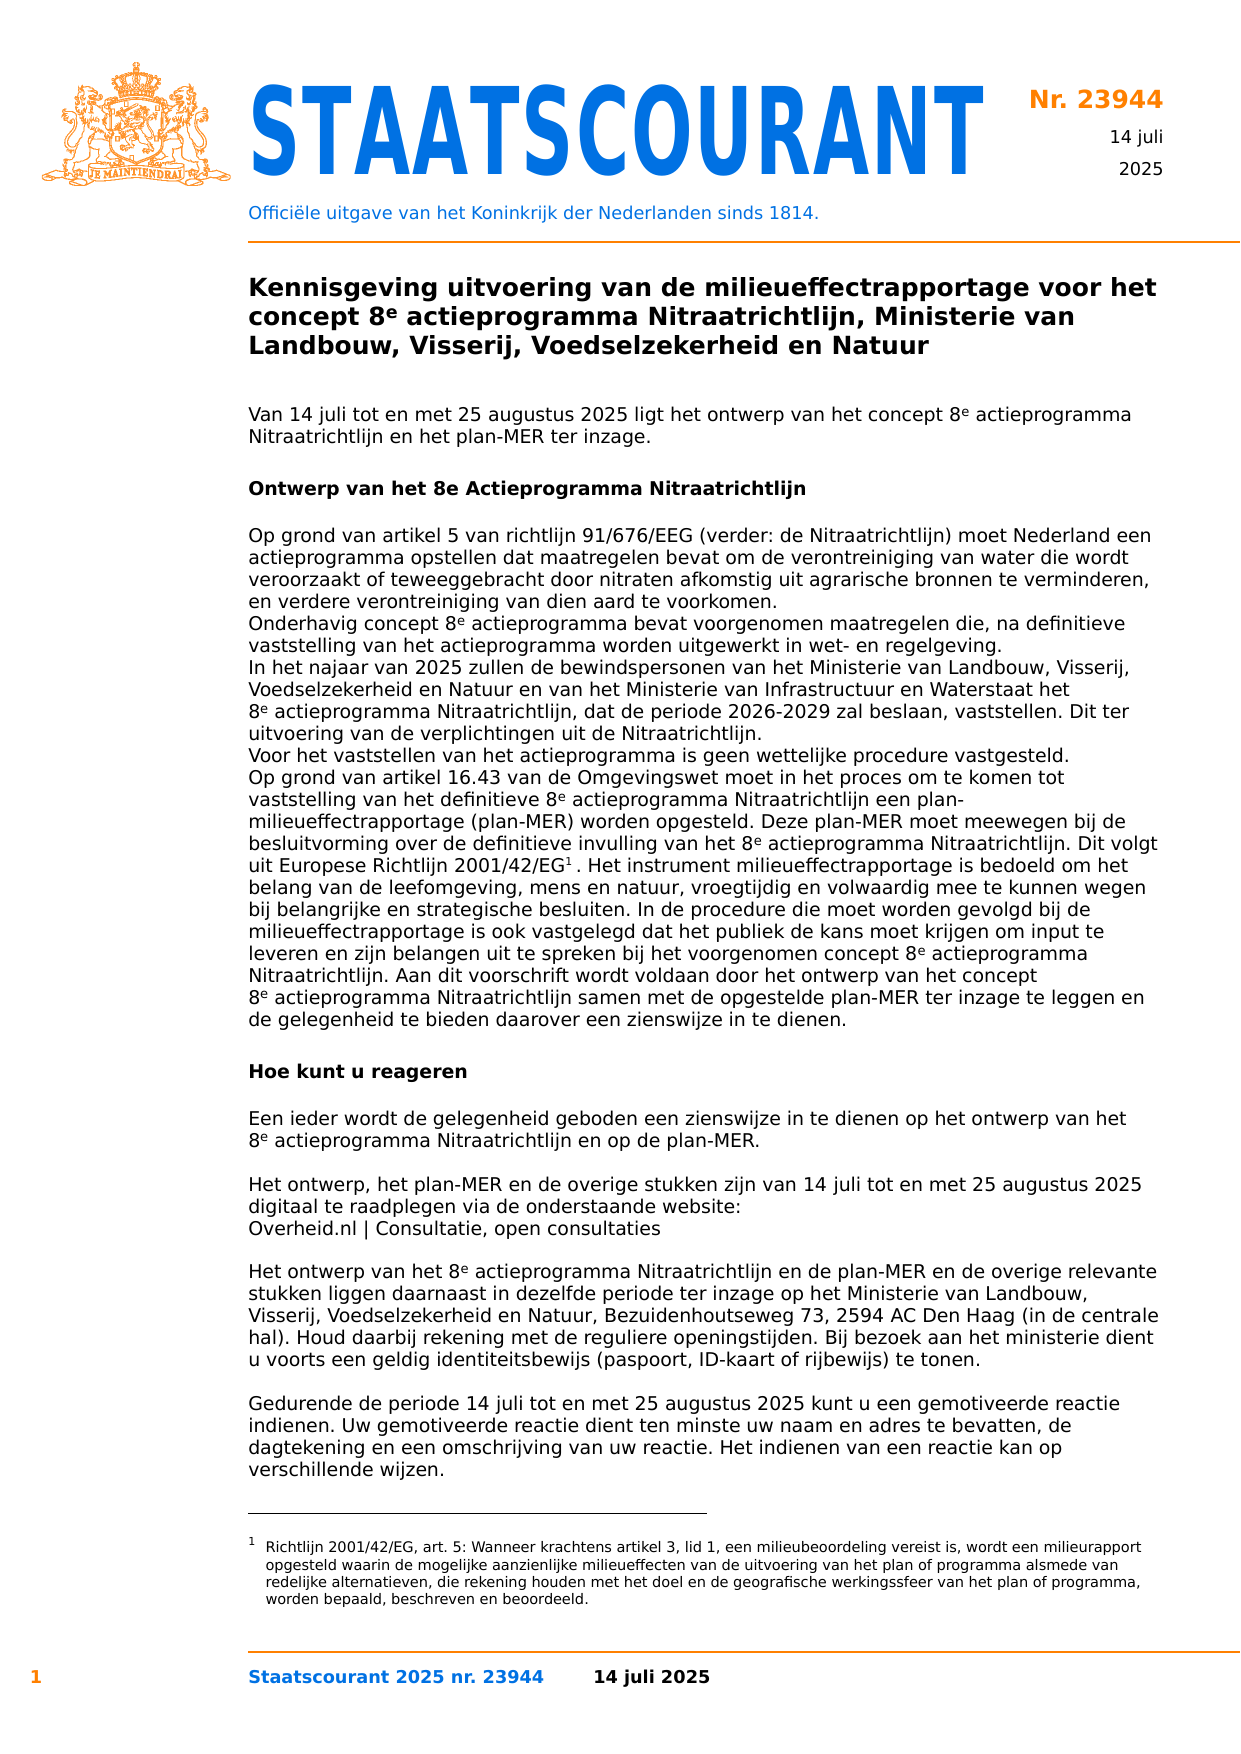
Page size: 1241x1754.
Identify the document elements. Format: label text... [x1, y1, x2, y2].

text Gedurende de periode 14 juli tot en met 25 augustus 2025 kunt u een gemotiveerde reactie indienen. Uw gemotiveerde reactie dient ten minste uw naam en adres te bevatten, de dagtekening en een omschrijving van uw reactie. Het indienen van een reactie kan op verschillende wijzen. [248, 1393, 1163, 1481]
table_cell 14 juli [998, 121, 1240, 153]
text Het ontwerp, het plan-MER en de overige stukken zijn van 14 juli tot en met 25 augustus 2025 digitaal te raadplegen via de onderstaande website: [248, 1173, 1163, 1217]
text Overheid.nl | Consultatie, open consultaties [248, 1217, 1163, 1239]
table_cell 2025 [998, 153, 1240, 203]
text Op grond van artikel 16.43 van de Omgevingswet moet in het proces om te komen tot vaststelling van het definitieve 8e actieprogramma Nitraatrichtlijn een plan-milieueffectrapportage (plan-MER) worden opgesteld. Deze plan-MER moet meewegen bij de besluitvorming over de definitieve invulling van het 8e actieprogramma Nitraatrichtlijn. Dit volgt uit Europese Richtlijn 2001/42/EG. Het instrument milieueffectrapportage is bedoeld om het belang van de leefomgeving, mens en natuur, vroegtijdig en volwaardig mee te kunnen wegen bij belangrijke en strategische besluiten. In de procedure die moet worden gevolgd bij de milieueffectrapportage is ook vastgelegd dat het publiek de kans moet krijgen om input te leveren en zijn belangen uit te spreken bij het voorgenomen concept 8e actieprogramma Nitraatrichtlijn. Aan dit voorschrift wordt voldaan door het ontwerp van het concept 8e actieprogramma Nitraatrichtlijn samen met de opgestelde plan-MER ter inzage te leggen en de gelegenheid te bieden daarover een zienswijze in te dienen. [248, 767, 1163, 1031]
subtitle Kennisgeving uitvoering van de milieueffectrapportage voor het concept 8e actieprogramma Nitraatrichtlijn, Ministerie van Landbouw, Visserij, Voedselzekerheid en Natuur [248, 273, 1163, 361]
text Op grond van artikel 5 van richtlijn 91/676/EEG (verder: de Nitraatrichtlijn) moet Nederland een actieprogramma opstellen dat maatregelen bevat om de verontreiniging van water die wordt veroorzaakt of teweeggebracht door nitraten afkomstig uit agrarische bronnen te verminderen, en verdere verontreiniging van dien aard te voorkomen. [248, 525, 1163, 613]
text Het ontwerp van het 8e actieprogramma Nitraatrichtlijn en de plan-MER en de overige relevante stukken liggen daarnaast in dezelfde periode ter inzage op het Ministerie van Landbouw, Visserij, Voedselzekerheid en Natuur, Bezuidenhoutseweg 73, 2594 AC Den Haag (in de centrale hal). Houd daarbij rekening met de reguliere openingstijden. Bij bezoek aan het ministerie dient u voorts een geldig identiteitsbewijs (paspoort, ID-kaart of rijbewijs) te tonen. [248, 1261, 1163, 1371]
text Een ieder wordt de gelegenheid geboden een zienswijze in te dienen op het ontwerp van het 8e actieprogramma Nitraatrichtlijn en op de plan-MER. [248, 1108, 1163, 1152]
text Van 14 juli tot en met 25 augustus 2025 ligt het ontwerp van het concept 8e actieprogramma Nitraatrichtlijn en het plan-MER ter inzage. [248, 404, 1163, 448]
subtitle Hoe kunt u reageren [248, 1061, 1163, 1083]
subtitle Ontwerp van het 8e Actieprogramma Nitraatrichtlijn [248, 478, 1163, 500]
table_header STAATSCOURANT [248, 62, 998, 203]
table_cell Officiële uitgave van het Koninkrijk der Nederlanden sinds 1814. [248, 203, 1240, 241]
table_header [25, 62, 248, 241]
text In het najaar van 2025 zullen de bewindspersonen van het Ministerie van Landbouw, Visserij, Voedselzekerheid en Natuur en van het Ministerie van Infrastructuur en Waterstaat het 8e actieprogramma Nitraatrichtlijn, dat de periode 2026-2029 zal beslaan, vaststellen. Dit ter uitvoering van de verplichtingen uit de Nitraatrichtlijn. [248, 657, 1163, 745]
text Voor het vaststellen van het actieprogramma is geen wettelijke procedure vastgesteld. [248, 745, 1163, 767]
text Richtlijn 2001/42/EG, art. 5: Wanneer krachtens artikel 3, lid 1, een milieubeoordeling vereist is, wordt een milieurapport opgesteld waarin de mogelijke aanzienlijke milieueffecten van de uitvoering van het plan of programma alsmede van redelijke alternatieven, die rekening houden met het doel en de geografische werkingssfeer van het plan of programma, worden bepaald, beschreven en beoordeeld. [248, 1535, 1163, 1608]
picture [41, 62, 231, 186]
table_header Nr. 23944 [998, 62, 1240, 121]
text Onderhavig concept 8e actieprogramma bevat voorgenomen maatregelen die, na definitieve vaststelling van het actieprogramma worden uitgewerkt in wet- en regelgeving. [248, 613, 1163, 657]
